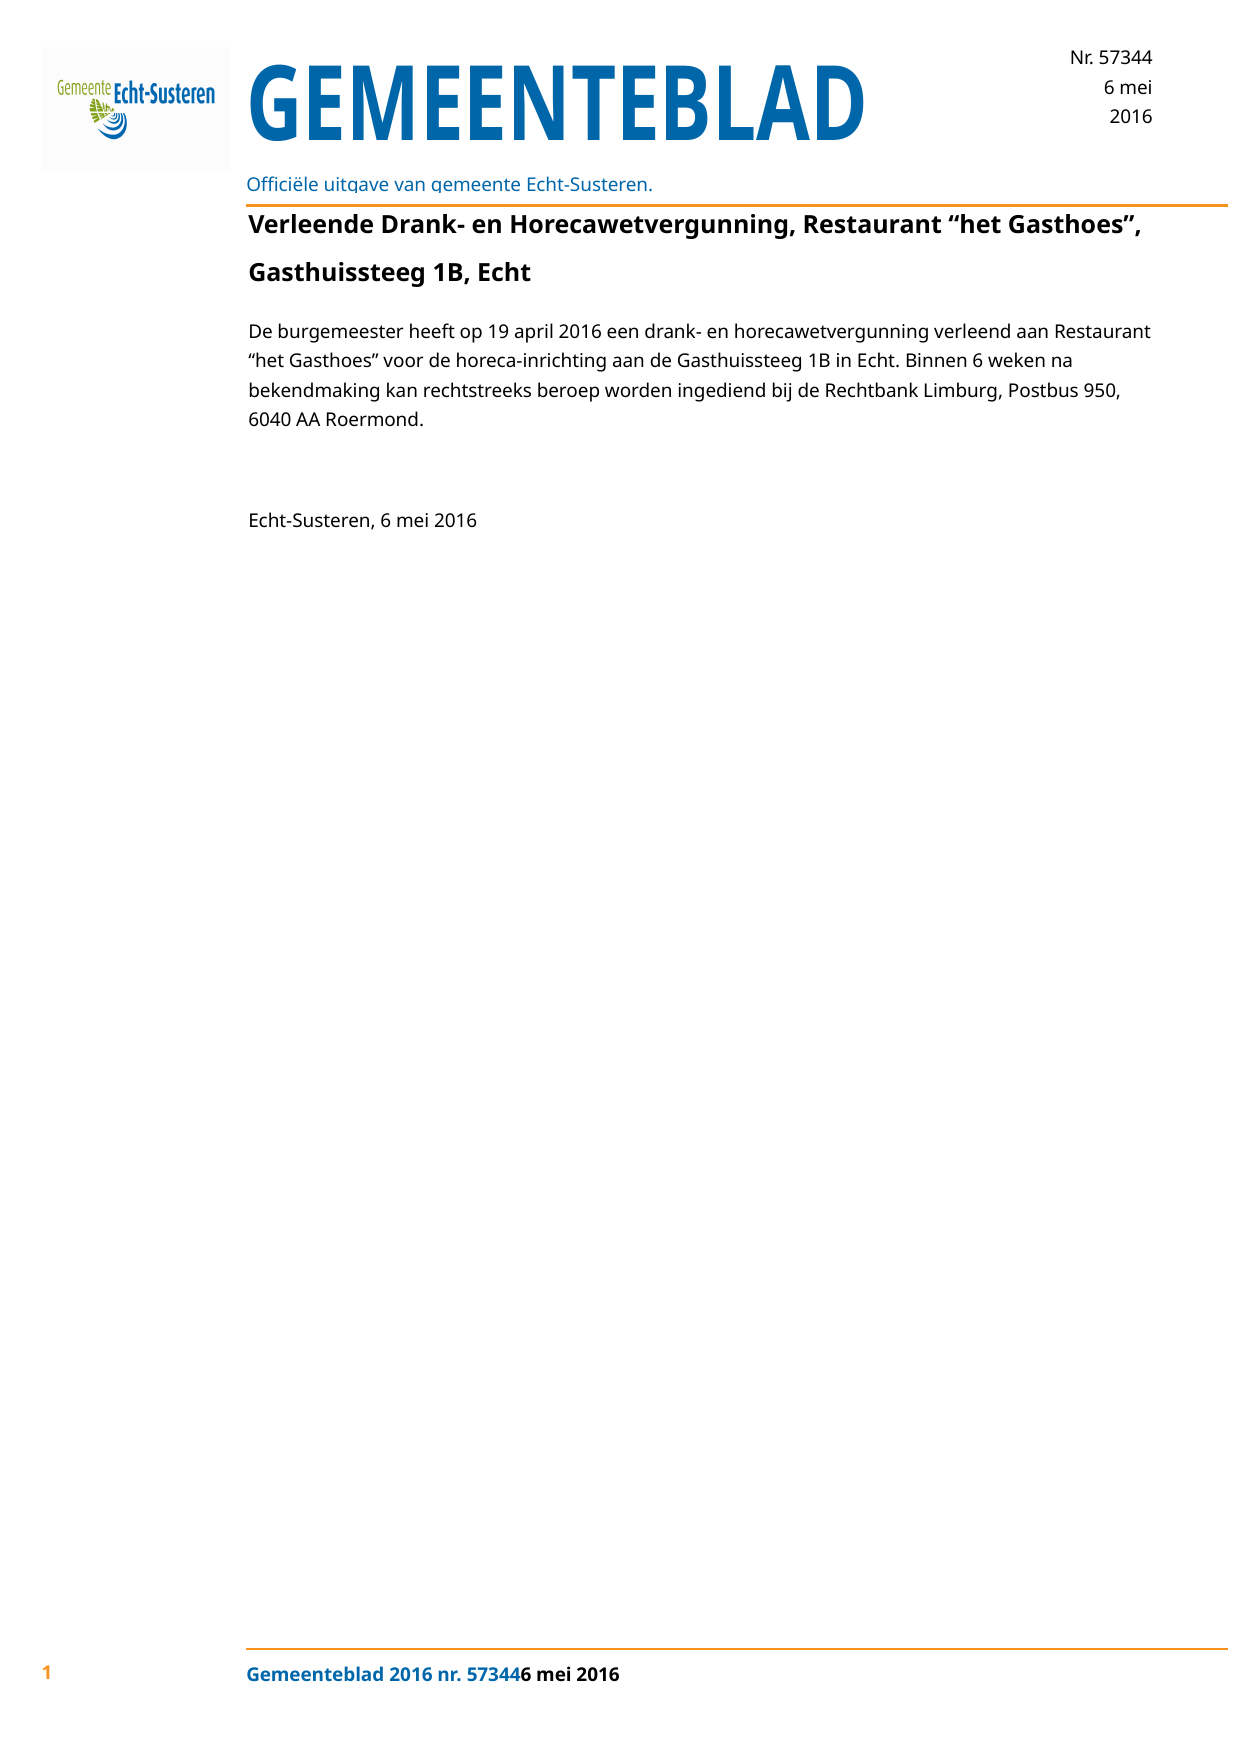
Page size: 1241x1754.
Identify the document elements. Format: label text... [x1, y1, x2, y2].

text Verleende Drank- en Horecawetvergunning, Restaurant “het Gasthoes”, Gasthuissteeg 1B, Echt [248, 207, 1152, 288]
text De burgemeester heeft op 19 april 2016 een drank- en horecawetvergunning verleend aan Restaurant “het Gasthoes” voor de horeca-inrichting aan de Gasthuissteeg 1B in Echt. Binnen 6 weken na bekendmaking kan rechtstreeks beroep worden ingediend bij de Rechtbank Limburg, Postbus 950, 6040 AA Roermond. [248, 318, 1152, 432]
text Echt-Susteren, 6 mei 2016 [248, 507, 1152, 533]
picture [41, 47, 231, 172]
